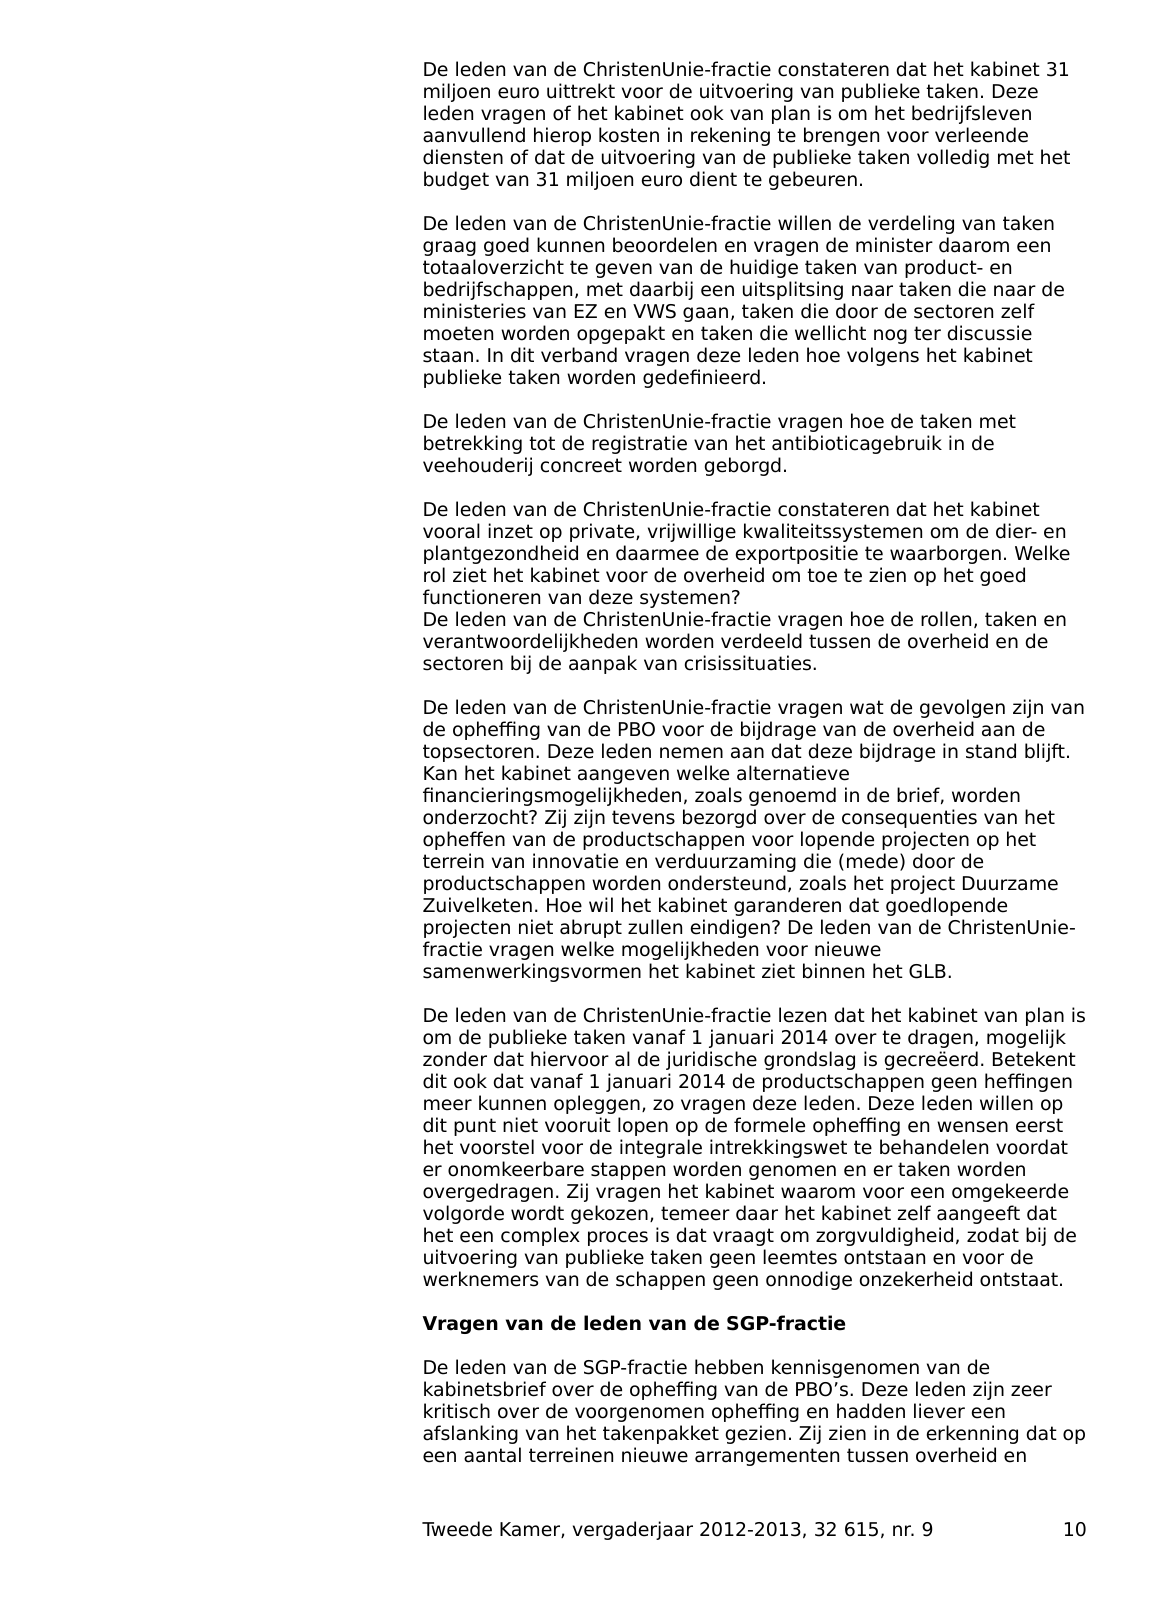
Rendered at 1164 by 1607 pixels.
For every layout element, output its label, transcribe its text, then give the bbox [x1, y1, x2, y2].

text De leden van de ChristenUnie-fractie constateren dat het kabinet vooral inzet op private, vrijwillige kwaliteitssystemen om de dier- en plantgezondheid en daarmee de exportpositie te waarborgen. Welke rol ziet het kabinet voor de overheid om toe te zien op het goed functioneren van deze systemen? [422, 499, 1087, 609]
text De leden van de ChristenUnie-fractie vragen hoe de taken met betrekking tot de registratie van het antibioticagebruik in de veehouderij concreet worden geborgd. [422, 411, 1087, 477]
text De leden van de SGP-fractie hebben kennisgenomen van de kabinetsbrief over de opheffing van de PBO’s. Deze leden zijn zeer kritisch over de voorgenomen opheffing en hadden liever een afslanking van het takenpakket gezien. Zij zien in de erkenning dat op een aantal terreinen nieuwe arrangementen tussen overheid en [422, 1357, 1087, 1467]
text De leden van de ChristenUnie-fractie vragen wat de gevolgen zijn van de opheffing van de PBO voor de bijdrage van de overheid aan de topsectoren. Deze leden nemen aan dat deze bijdrage in stand blijft. Kan het kabinet aangeven welke alternatieve financieringsmogelijkheden, zoals genoemd in de brief, worden onderzocht? Zij zijn tevens bezorgd over de consequenties van het opheffen van de productschappen voor lopende projecten op het terrein van innovatie en verduurzaming die (mede) door de productschappen worden ondersteund, zoals het project Duurzame Zuivelketen. Hoe wil het kabinet garanderen dat goedlopende projecten niet abrupt zullen eindigen? De leden van de ChristenUnie-fractie vragen welke mogelijkheden voor nieuwe samenwerkingsvormen het kabinet ziet binnen het GLB. [422, 697, 1087, 983]
text De leden van de ChristenUnie-fractie vragen hoe de rollen, taken en verantwoordelijkheden worden verdeeld tussen de overheid en de sectoren bij de aanpak van crisissituaties. [422, 609, 1087, 675]
text De leden van de ChristenUnie-fractie constateren dat het kabinet 31 miljoen euro uittrekt voor de uitvoering van publieke taken. Deze leden vragen of het kabinet ook van plan is om het bedrijfsleven aanvullend hierop kosten in rekening te brengen voor verleende diensten of dat de uitvoering van de publieke taken volledig met het budget van 31 miljoen euro dient te gebeuren. [422, 59, 1087, 191]
text De leden van de ChristenUnie-fractie willen de verdeling van taken graag goed kunnen beoordelen en vragen de minister daarom een totaaloverzicht te geven van de huidige taken van product- en bedrijfschappen, met daarbij een uitsplitsing naar taken die naar de ministeries van EZ en VWS gaan, taken die door de sectoren zelf moeten worden opgepakt en taken die wellicht nog ter discussie staan. In dit verband vragen deze leden hoe volgens het kabinet publieke taken worden gedefinieerd. [422, 213, 1087, 389]
subtitle Vragen van de leden van de SGP-fractie [422, 1313, 1087, 1335]
text De leden van de ChristenUnie-fractie lezen dat het kabinet van plan is om de publieke taken vanaf 1 januari 2014 over te dragen, mogelijk zonder dat hiervoor al de juridische grondslag is gecreëerd. Betekent dit ook dat vanaf 1 januari 2014 de productschappen geen heffingen meer kunnen opleggen, zo vragen deze leden. Deze leden willen op dit punt niet vooruit lopen op de formele opheffing en wensen eerst het voorstel voor de integrale intrekkingswet te behandelen voordat er onomkeerbare stappen worden genomen en er taken worden overgedragen. Zij vragen het kabinet waarom voor een omgekeerde volgorde wordt gekozen, temeer daar het kabinet zelf aangeeft dat het een complex proces is dat vraagt om zorgvuldigheid, zodat bij de uitvoering van publieke taken geen leemtes ontstaan en voor de werknemers van de schappen geen onnodige onzekerheid ontstaat. [422, 1005, 1087, 1291]
